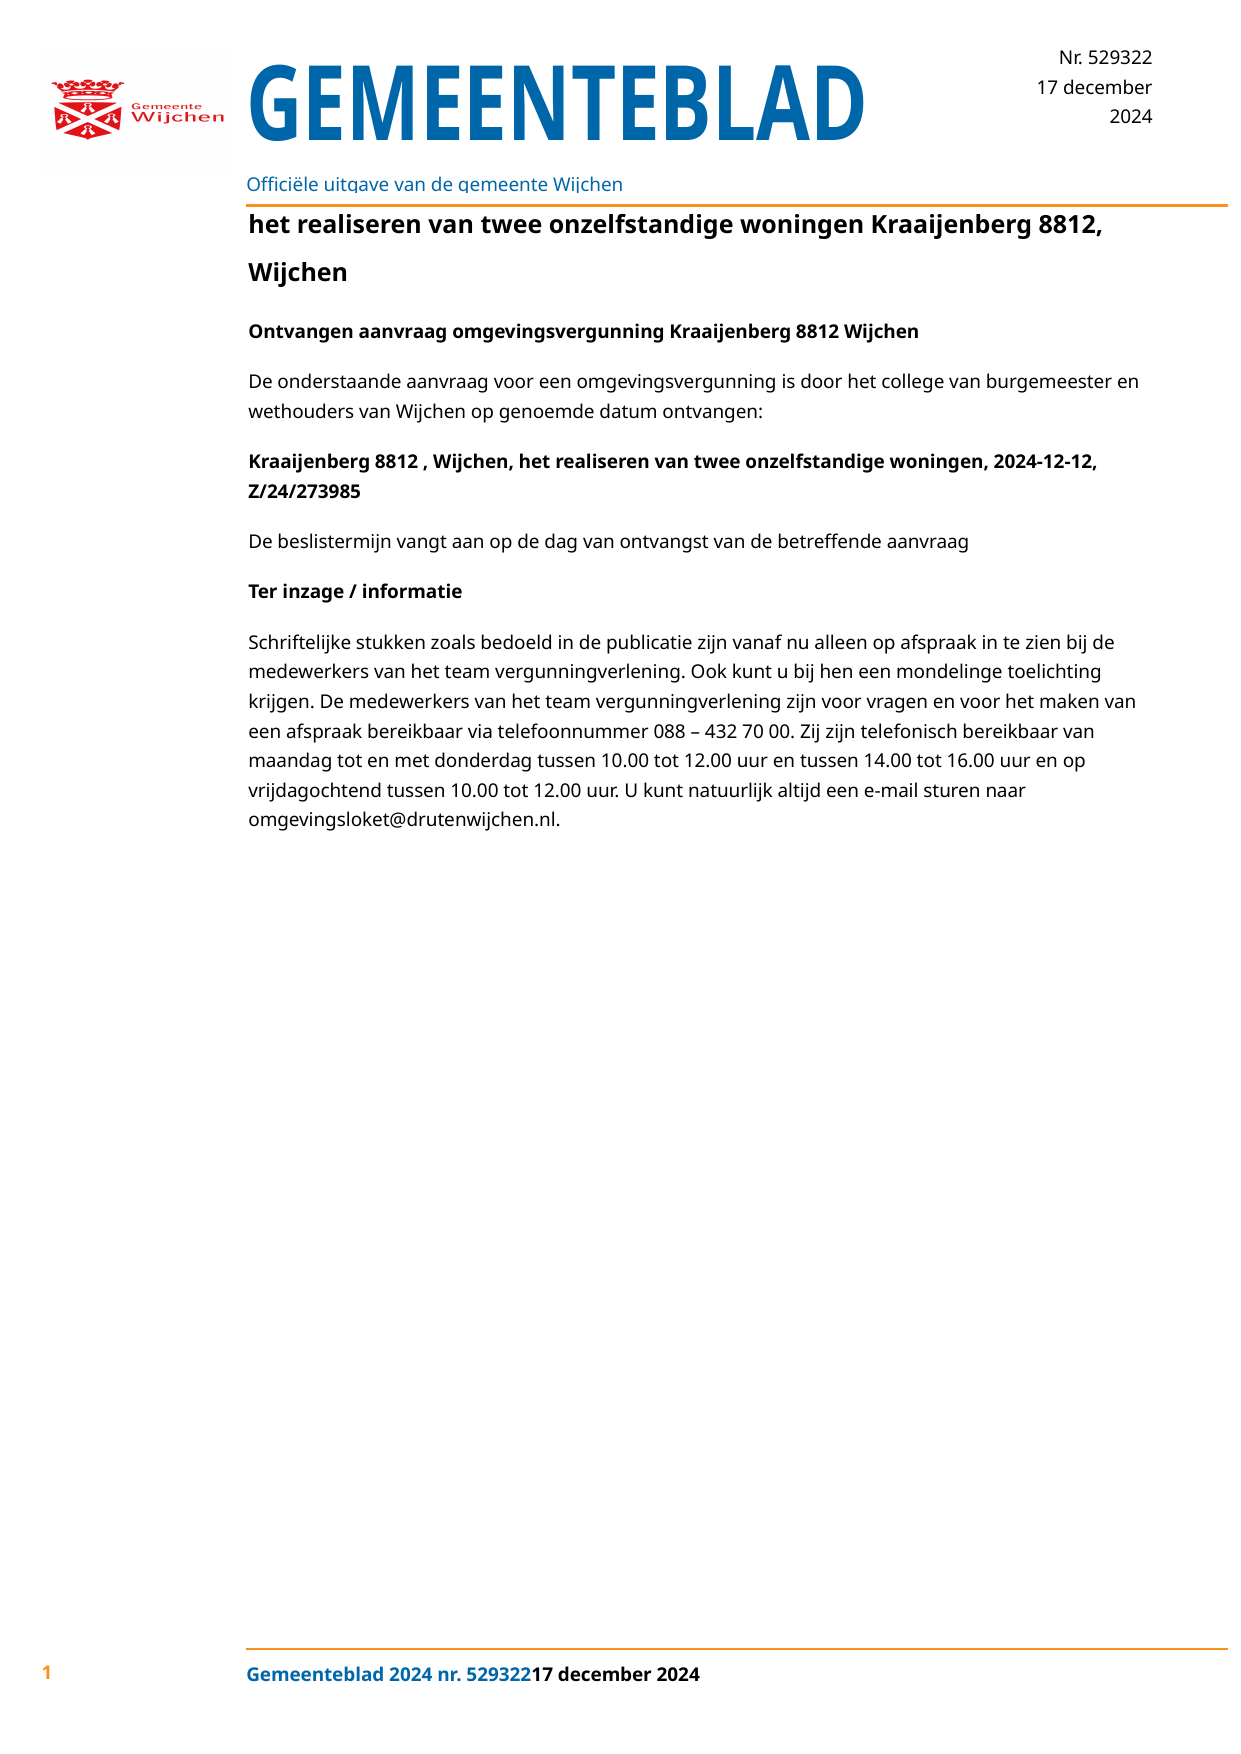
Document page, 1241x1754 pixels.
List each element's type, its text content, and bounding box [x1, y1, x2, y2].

text Ontvangen aanvraag omgevingsvergunning Kraaijenberg 8812 Wijchen [248, 318, 1152, 344]
text Ter inzage / informatie [248, 579, 1152, 604]
text De beslistermijn vangt aan op de dag van ontvangst van de betreffende aanvraag [248, 528, 1152, 554]
text De onderstaande aanvraag voor een omgevingsvergunning is door het college van burgemeester en wethouders van Wijchen op genoemde datum ontvangen: [248, 368, 1152, 424]
picture [41, 47, 231, 172]
text Schriftelijke stukken zoals bedoeld in de publicatie zijn vanaf nu alleen op afspraak in te zien bij de medewerkers van het team vergunningverlening. Ook kunt u bij hen een mondelinge toelichting krijgen. De medewerkers van het team vergunningverlening zijn voor vragen en voor het maken van een afspraak bereikbaar via telefoonnummer 088 – 432 70 00. Zij zijn telefonisch bereikbaar van maandag tot en met donderdag tussen 10.00 tot 12.00 uur en tussen 14.00 tot 16.00 uur en op vrijdagochtend tussen 10.00 tot 12.00 uur. U kunt natuurlijk altijd een e-mail sturen naar omgevingsloket@drutenwijchen.nl. [248, 629, 1152, 832]
text Kraaijenberg 8812 , Wijchen, het realiseren van twee onzelfstandige woningen, 2024-12-12, Z/24/273985 [248, 448, 1152, 504]
text het realiseren van twee onzelfstandige woningen Kraaijenberg 8812, Wijchen [248, 207, 1152, 288]
